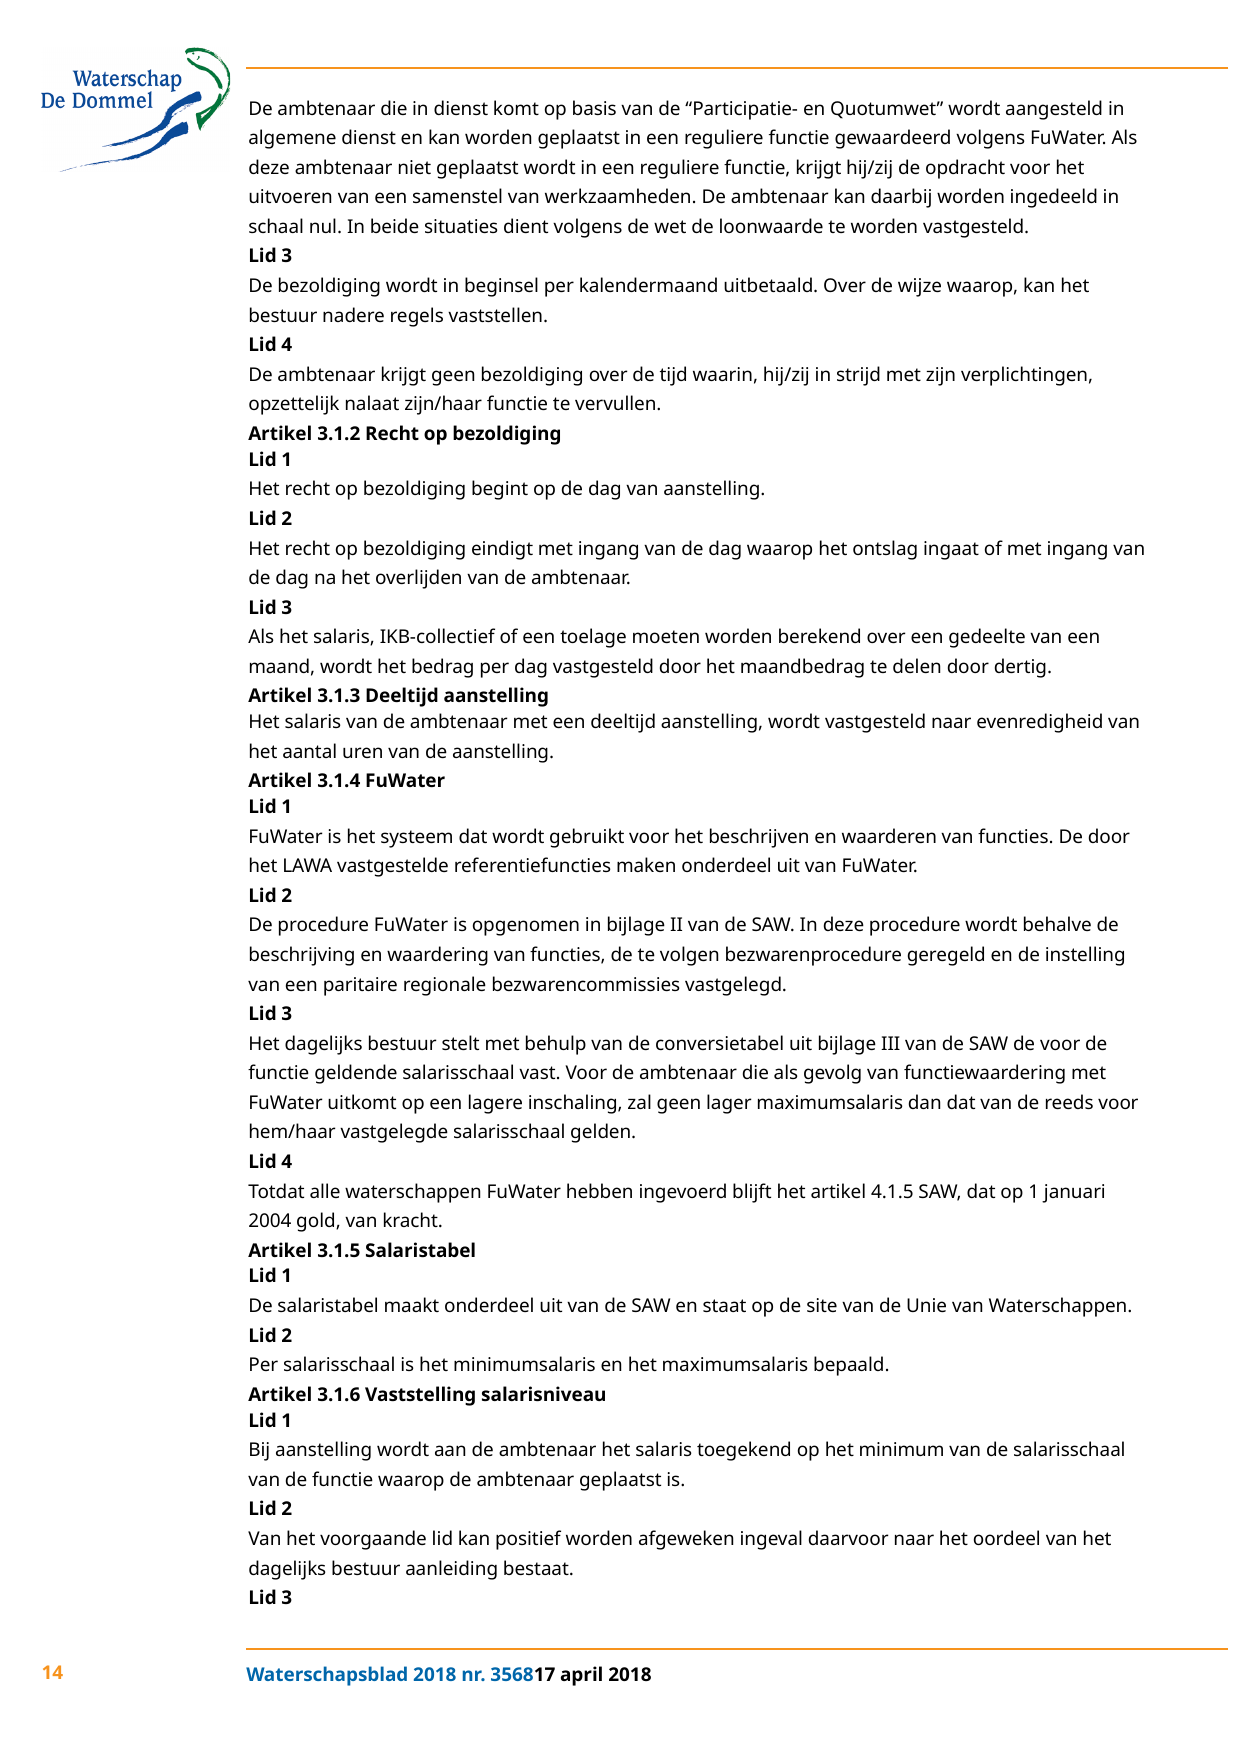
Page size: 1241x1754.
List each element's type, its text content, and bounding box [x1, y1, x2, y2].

text Lid 3 [248, 1000, 1152, 1026]
text De procedure FuWater is opgenomen in bijlage II van de SAW. In deze procedure wordt behalve de beschrijving en waardering van functies, de te volgen bezwarenprocedure geregeld en de instelling van een paritaire regionale bezwarencommissies vastgelegd. [248, 912, 1152, 996]
text De salaristabel maakt onderdeel uit van de SAW en staat op de site van de Unie van Waterschappen. [248, 1292, 1152, 1318]
text Van het voorgaande lid kan positief worden afgeweken ingeval daarvoor naar het oordeel van het dagelijks bestuur aanleiding bestaat. [248, 1525, 1152, 1580]
text Lid 2 [248, 1496, 1152, 1521]
text Lid 2 [248, 1322, 1152, 1348]
text Lid 1 [248, 1407, 1152, 1432]
text Per salarisschaal is het minimumsalaris en het maximumsalaris bepaald. [248, 1351, 1152, 1377]
text Lid 3 [248, 243, 1152, 268]
text Artikel 3.1.5 Salaristabel [248, 1237, 1152, 1263]
text De ambtenaar die in dienst komt op basis van de “Participatie- en Quotumwet” wordt aangesteld in algemene dienst en kan worden geplaatst in een reguliere functie gewaardeerd volgens FuWater. Als deze ambtenaar niet geplaatst wordt in een reguliere functie, krijgt hij/zij de opdracht voor het uitvoeren van een samenstel van werkzaamheden. De ambtenaar kan daarbij worden ingedeeld in schaal nul. In beide situaties dient volgens de wet de loonwaarde te worden vastgesteld. [248, 95, 1152, 239]
text FuWater is het systeem dat wordt gebruikt voor het beschrijven en waarderen van functies. De door het LAWA vastgestelde referentiefuncties maken onderdeel uit van FuWater. [248, 823, 1152, 878]
text Lid 3 [248, 594, 1152, 619]
text Lid 4 [248, 1148, 1152, 1174]
text Het recht op bezoldiging begint op de dag van aanstelling. [248, 476, 1152, 501]
text Artikel 3.1.3 Deeltijd aanstelling [248, 683, 1152, 708]
text Bij aanstelling wordt aan de ambtenaar het salaris toegekend op het minimum van de salarisschaal van de functie waarop de ambtenaar geplaatst is. [248, 1436, 1152, 1492]
text Lid 3 [248, 1584, 1152, 1610]
picture [41, 47, 231, 172]
text Lid 1 [248, 446, 1152, 472]
text Het salaris van de ambtenaar met een deeltijd aanstelling, wordt vastgesteld naar evenredigheid van het aantal uren van de aanstelling. [248, 708, 1152, 764]
text Artikel 3.1.2 Recht op bezoldiging [248, 420, 1152, 446]
text Als het salaris, IKB-collectief of een toelage moeten worden berekend over een gedeelte van een maand, wordt het bedrag per dag vastgesteld door het maandbedrag te delen door dertig. [248, 623, 1152, 679]
text Lid 2 [248, 505, 1152, 531]
text Lid 2 [248, 882, 1152, 908]
text De ambtenaar krijgt geen bezoldiging over de tijd waarin, hij/zij in strijd met zijn verplichtingen, opzettelijk nalaat zijn/haar functie te vervullen. [248, 361, 1152, 416]
text Artikel 3.1.6 Vaststelling salarisniveau [248, 1381, 1152, 1407]
text Totdat alle waterschappen FuWater hebben ingevoerd blijft het artikel 4.1.5 SAW, dat op 1 januari 2004 gold, van kracht. [248, 1178, 1152, 1233]
text Lid 1 [248, 793, 1152, 819]
text De bezoldiging wordt in beginsel per kalendermaand uitbetaald. Over de wijze waarop, kan het bestuur nadere regels vaststellen. [248, 272, 1152, 328]
text Het recht op bezoldiging eindigt met ingang van de dag waarop het ontslag ingaat of met ingang van de dag na het overlijden van de ambtenaar. [248, 535, 1152, 590]
text Lid 4 [248, 331, 1152, 357]
text Het dagelijks bestuur stelt met behulp van de conversietabel uit bijlage III van de SAW de voor de functie geldende salarisschaal vast. Voor de ambtenaar die als gevolg van functiewaardering met FuWater uitkomt op een lagere inschaling, zal geen lager maximumsalaris dan dat van de reeds voor hem/haar vastgelegde salarisschaal gelden. [248, 1030, 1152, 1144]
text Lid 1 [248, 1263, 1152, 1288]
text Artikel 3.1.4 FuWater [248, 767, 1152, 793]
